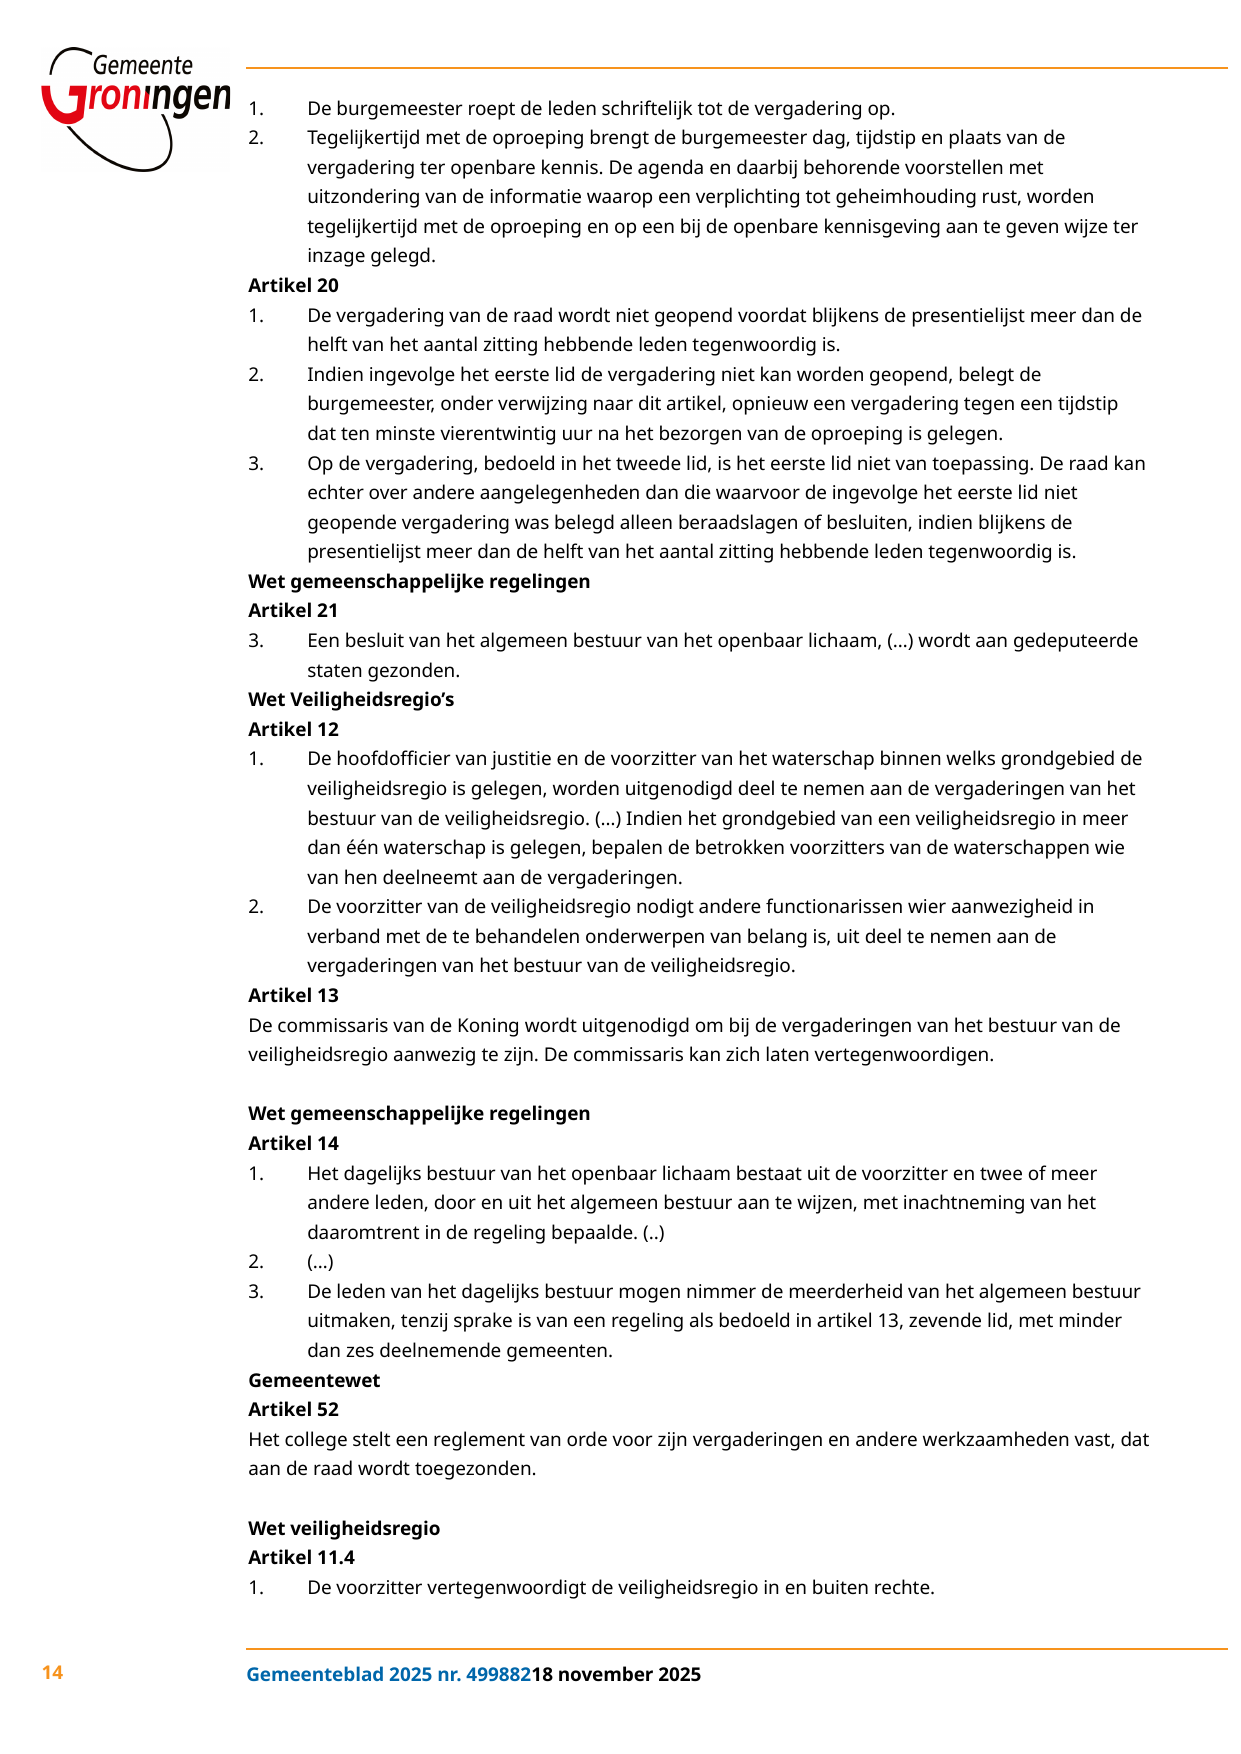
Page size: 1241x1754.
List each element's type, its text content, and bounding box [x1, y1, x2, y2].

list De voorzitter vertegenwoordigt de veiligheidsregio in en buiten rechte. [248, 1574, 1152, 1600]
text De commissaris van de Koning wordt uitgenodigd om bij de vergaderingen van het bestuur van de veiligheidsregio aanwezig te zijn. De commissaris kan zich laten vertegenwoordigen. [248, 1012, 1152, 1067]
list De leden van het dagelijks bestuur mogen nimmer de meerderheid van het algemeen bestuur uitmaken, tenzij sprake is van een regeling als bedoeld in artikel 13, zevende lid, met minder dan zes deelnemende gemeenten. [248, 1278, 1152, 1363]
list Op de vergadering, bedoeld in het tweede lid, is het eerste lid niet van toepassing. De raad kan echter over andere aangelegenheden dan die waarvoor de ingevolge het eerste lid niet geopende vergadering was belegd alleen beraadslagen of besluiten, indien blijkens de presentielijst meer dan de helft van het aantal zitting hebbende leden tegenwoordig is. [248, 450, 1152, 564]
list Het dagelijks bestuur van het openbaar lichaam bestaat uit de voorzitter en twee of meer andere leden, door en uit het algemeen bestuur aan te wijzen, met inachtneming van het daaromtrent in de regeling bepaalde. (..) [248, 1160, 1152, 1245]
list De vergadering van de raad wordt niet geopend voordat blijkens de presentielijst meer dan de helft van het aantal zitting hebbende leden tegenwoordig is. [248, 302, 1152, 357]
list Indien ingevolge het eerste lid de vergadering niet kan worden geopend, belegt de burgemeester, onder verwijzing naar dit artikel, opnieuw een vergadering tegen een tijdstip dat ten minste vierentwintig uur na het bezorgen van de oproeping is gelegen. [248, 361, 1152, 446]
text Artikel 13 [248, 982, 1152, 1008]
list De voorzitter van de veiligheidsregio nodigt andere functionarissen wier aanwezigheid in verband met de te behandelen onderwerpen van belang is, uit deel te nemen aan de vergaderingen van het bestuur van de veiligheidsregio. [248, 893, 1152, 978]
text Artikel 52 [248, 1396, 1152, 1422]
list Een besluit van het algemeen bestuur van het openbaar lichaam, (…) wordt aan gedeputeerde staten gezonden. [248, 627, 1152, 683]
text Wet veiligheidsregio [248, 1515, 1152, 1541]
text Gemeentewet [248, 1367, 1152, 1393]
text Wet gemeenschappelijke regelingen [248, 1101, 1152, 1126]
text Wet gemeenschappelijke regelingen [248, 568, 1152, 594]
list Tegelijkertijd met de oproeping brengt de burgemeester dag, tijdstip en plaats van de vergadering ter openbare kennis. De agenda en daarbij behorende voorstellen met uitzondering van de informatie waarop een verplichting tot geheimhouding rust, worden tegelijkertijd met de oproeping en op een bij de openbare kennisgeving aan te geven wijze ter inzage gelegd. [248, 124, 1152, 268]
list (…) [248, 1248, 1152, 1274]
text Artikel 20 [248, 272, 1152, 298]
text Het college stelt een reglement van orde voor zijn vergaderingen en andere werkzaamheden vast, dat aan de raad wordt toegezonden. [248, 1426, 1152, 1481]
picture [41, 47, 231, 172]
list De burgemeester roept de leden schriftelijk tot de vergadering op. [248, 95, 1152, 121]
text Artikel 14 [248, 1130, 1152, 1156]
list De hoofdofficier van justitie en de voorzitter van het waterschap binnen welks grondgebied de veiligheidsregio is gelegen, worden uitgenodigd deel te nemen aan de vergaderingen van het bestuur van de veiligheidsregio. (…) Indien het grondgebied van een veiligheidsregio in meer dan één waterschap is gelegen, bepalen de betrokken voorzitters van de waterschappen wie van hen deelneemt aan de vergaderingen. [248, 746, 1152, 890]
text Artikel 12 [248, 716, 1152, 742]
text Wet Veiligheidsregio’s [248, 686, 1152, 712]
text Artikel 21 [248, 598, 1152, 623]
text Artikel 11.4 [248, 1544, 1152, 1570]
